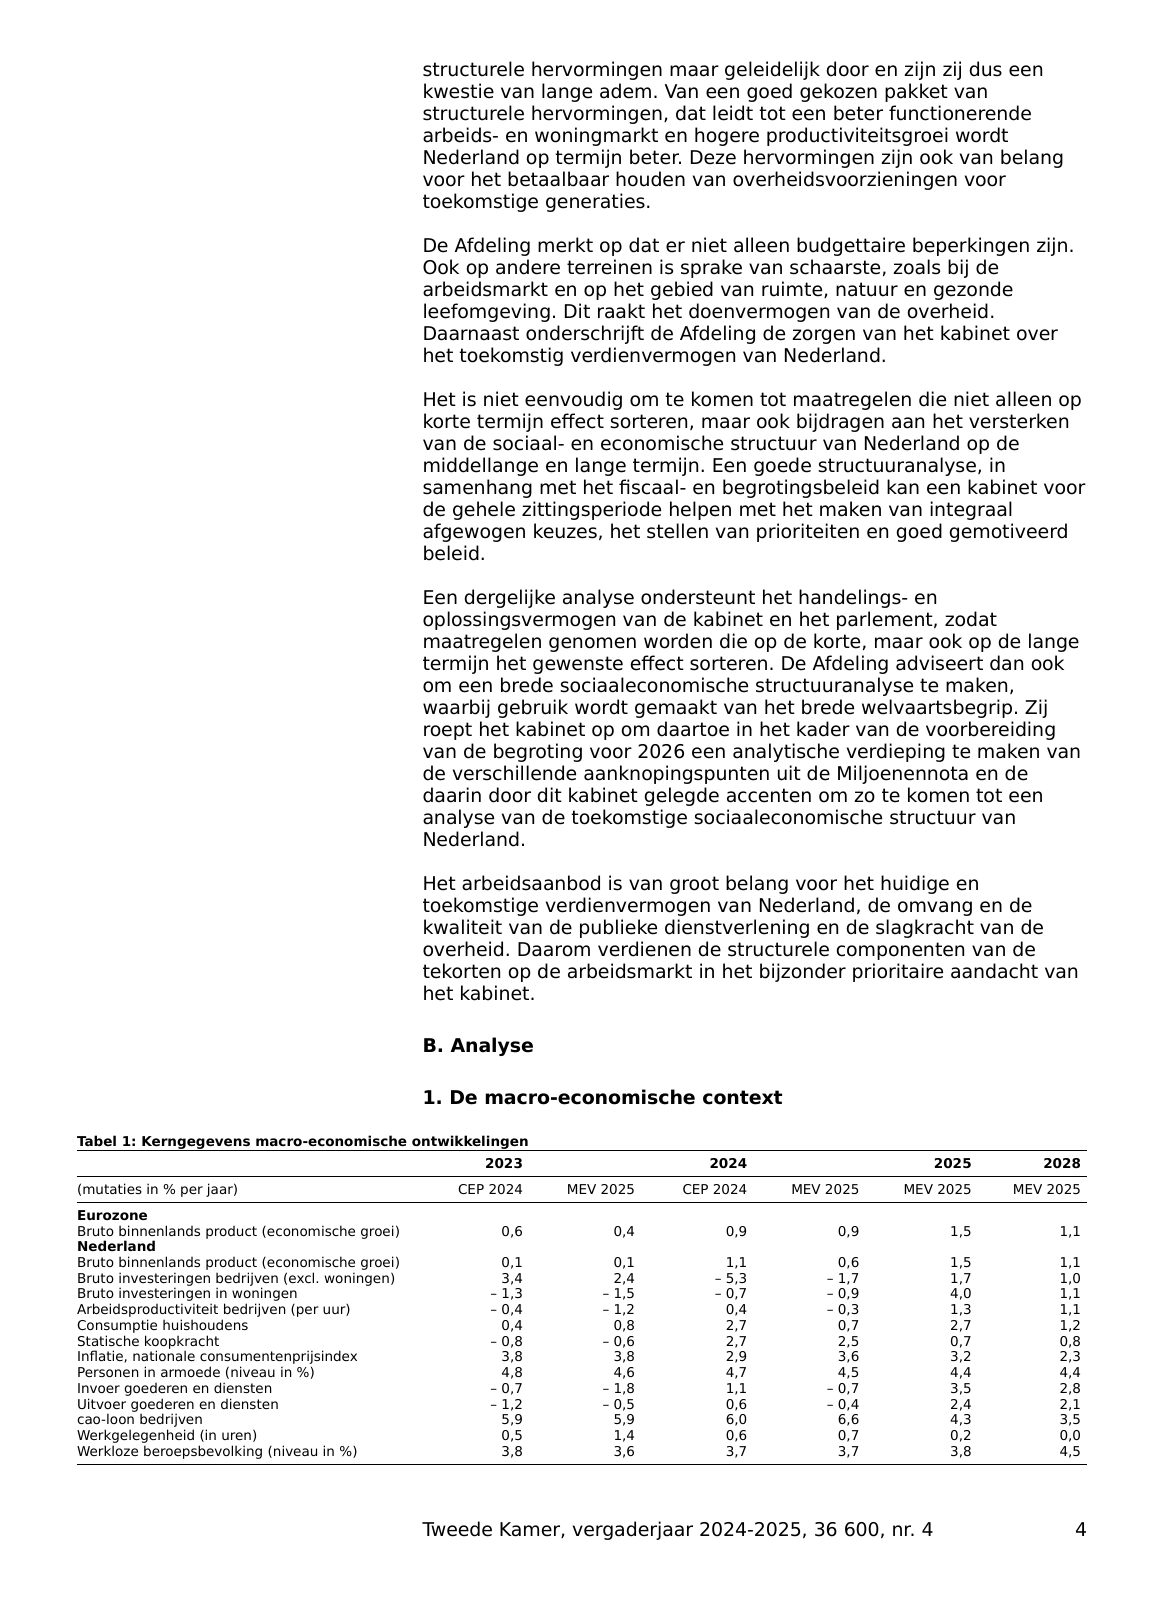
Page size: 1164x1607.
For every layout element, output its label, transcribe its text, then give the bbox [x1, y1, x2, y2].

table_cell 1,1 [977, 1224, 1087, 1239]
table_header Tabel 1: Kerngegevens macro-economische ontwikkelingen [77, 1134, 1087, 1150]
table_cell – 0,6 [529, 1334, 641, 1349]
table_cell Uitvoer goederen en diensten [77, 1396, 416, 1412]
table_cell 4,5 [753, 1365, 865, 1381]
table_cell 1,5 [865, 1224, 977, 1239]
table_cell MEV 2025 [529, 1177, 641, 1202]
table_cell 4,7 [641, 1365, 753, 1381]
table_cell 0,8 [977, 1334, 1087, 1349]
table_cell 3,4 [416, 1271, 528, 1286]
table_cell 1,1 [977, 1286, 1087, 1302]
table_cell 0,6 [753, 1255, 865, 1271]
table_cell 4,5 [977, 1444, 1087, 1464]
table_cell 1,1 [977, 1255, 1087, 1271]
text Het arbeidsaanbod is van groot belang voor het huidige en toekomstige verdienvermogen van Nederland, de omvang en de kwaliteit van de publieke dienstverlening en de slagkracht van de overheid. Daarom verdienen de structurele componenten van de tekorten op de arbeidsmarkt in het bijzonder prioritaire aandacht van het kabinet. [422, 873, 1087, 1005]
table_cell 0,1 [529, 1255, 641, 1271]
table_cell 0,1 [416, 1255, 528, 1271]
table_cell Invoer goederen en diensten [77, 1381, 416, 1396]
table_cell cao-loon bedrijven [77, 1412, 416, 1428]
table_cell Arbeidsproductiviteit bedrijven (per uur) [77, 1302, 416, 1318]
table_cell 1,4 [529, 1428, 641, 1444]
table_cell 2,1 [977, 1396, 1087, 1412]
table_cell 4,6 [529, 1365, 641, 1381]
table_cell 3,8 [865, 1444, 977, 1464]
table_cell Bruto binnenlands product (economische groei) [77, 1255, 416, 1271]
table_cell 3,8 [416, 1349, 528, 1365]
table_cell 1,2 [977, 1318, 1087, 1333]
table_cell 6,6 [753, 1412, 865, 1428]
table_cell 3,6 [753, 1349, 865, 1365]
table_cell 0,9 [753, 1224, 865, 1239]
table_cell 2024 [641, 1151, 753, 1176]
table_cell 1,0 [977, 1271, 1087, 1286]
table_cell 0,4 [641, 1302, 753, 1318]
table_cell 2,7 [641, 1334, 753, 1349]
table_cell – 1,2 [416, 1396, 528, 1412]
table_cell MEV 2025 [865, 1177, 977, 1202]
table_cell 2028 [977, 1151, 1087, 1176]
table_cell – 0,8 [416, 1334, 528, 1349]
table_cell 0,5 [416, 1428, 528, 1444]
table_cell 3,6 [529, 1444, 641, 1464]
table_cell – 1,3 [416, 1286, 528, 1302]
table_cell Inflatie, nationale consumentenprijsindex [77, 1349, 416, 1365]
table_cell 0,6 [416, 1224, 528, 1239]
table_cell 4,4 [977, 1365, 1087, 1381]
table_cell 4,3 [865, 1412, 977, 1428]
table_cell CEP 2024 [641, 1177, 753, 1202]
subtitle B. Analyse [422, 1035, 1087, 1057]
table_cell 5,9 [529, 1412, 641, 1428]
table_cell CEP 2024 [416, 1177, 528, 1202]
table_cell 4,4 [865, 1365, 977, 1381]
table_cell 6,0 [641, 1412, 753, 1428]
table_cell 2,7 [865, 1318, 977, 1333]
table_cell 3,8 [529, 1349, 641, 1365]
table_cell 4,0 [865, 1286, 977, 1302]
table_cell Bruto investeringen bedrijven (excl. woningen) [77, 1271, 416, 1286]
table_cell Statische koopkracht [77, 1334, 416, 1349]
table_cell Werkloze beroepsbevolking (niveau in %) [77, 1444, 416, 1464]
table_cell – 0,5 [529, 1396, 641, 1412]
text Een dergelijke analyse ondersteunt het handelings- en oplossingsvermogen van de kabinet en het parlement, zodat maatregelen genomen worden die op de korte, maar ook op de lange termijn het gewenste effect sorteren. De Afdeling adviseert dan ook om een brede sociaaleconomische structuuranalyse te maken, waarbij gebruik wordt gemaakt van het brede welvaartsbegrip. Zij roept het kabinet op om daartoe in het kader van de voorbereiding van de begroting voor 2026 een analytische verdieping te maken van de verschillende aanknopingspunten uit de Miljoenennota en de daarin door dit kabinet gelegde accenten om zo te komen tot een analyse van de toekomstige sociaaleconomische structuur van Nederland. [422, 587, 1087, 851]
table_cell 0,4 [416, 1318, 528, 1333]
table_cell 4,8 [416, 1365, 528, 1381]
table_cell Bruto binnenlands product (economische groei) [77, 1224, 416, 1239]
table_cell 1,5 [865, 1255, 977, 1271]
table_cell 2,4 [529, 1271, 641, 1286]
table_cell 0,0 [977, 1428, 1087, 1444]
table_cell [529, 1151, 641, 1176]
table_cell 2,3 [977, 1349, 1087, 1365]
table_cell MEV 2025 [753, 1177, 865, 1202]
table_cell 3,8 [416, 1444, 528, 1464]
table_cell – 0,7 [753, 1381, 865, 1396]
table_cell Eurozone [77, 1203, 1087, 1223]
table_cell – 0,7 [416, 1381, 528, 1396]
table_cell Personen in armoede (niveau in %) [77, 1365, 416, 1381]
text Het is niet eenvoudig om te komen tot maatregelen die niet alleen op korte termijn effect sorteren, maar ook bijdragen aan het versterken van de sociaal- en economische structuur van Nederland op de middellange en lange termijn. Een goede structuuranalyse, in samenhang met het fiscaal- en begrotingsbeleid kan een kabinet voor de gehele zittingsperiode helpen met het maken van integraal afgewogen keuzes, het stellen van prioriteiten en goed gemotiveerd beleid. [422, 389, 1087, 565]
table_cell 0,9 [641, 1224, 753, 1239]
text structurele hervormingen maar geleidelijk door en zijn zij dus een kwestie van lange adem. Van een goed gekozen pakket van structurele hervormingen, dat leidt tot een beter functionerende arbeids- en woningmarkt en hogere productiviteitsgroei wordt Nederland op termijn beter. Deze hervormingen zijn ook van belang voor het betaalbaar houden van overheidsvoorzieningen voor toekomstige generaties. [422, 59, 1087, 213]
table_cell 2,7 [641, 1318, 753, 1333]
text De Afdeling merkt op dat er niet alleen budgettaire beperkingen zijn. Ook op andere terreinen is sprake van schaarste, zoals bij de arbeidsmarkt en op het gebied van ruimte, natuur en gezonde leefomgeving. Dit raakt het doenvermogen van de overheid. Daarnaast onderschrijft de Afdeling de zorgen van het kabinet over het toekomstig verdienvermogen van Nederland. [422, 235, 1087, 367]
table_cell 1,1 [641, 1255, 753, 1271]
table_cell 3,7 [641, 1444, 753, 1464]
table_cell Bruto investeringen in woningen [77, 1286, 416, 1302]
table_cell (mutaties in % per jaar) [77, 1177, 416, 1202]
table_cell 2,5 [753, 1334, 865, 1349]
table_cell 3,5 [865, 1381, 977, 1396]
table_cell – 1,2 [529, 1302, 641, 1318]
table_cell – 0,9 [753, 1286, 865, 1302]
table_cell – 1,8 [529, 1381, 641, 1396]
table_cell 3,2 [865, 1349, 977, 1365]
table_cell 0,7 [753, 1428, 865, 1444]
table_cell Consumptie huishoudens [77, 1318, 416, 1333]
table_cell – 0,3 [753, 1302, 865, 1318]
table_cell Nederland [77, 1239, 1087, 1255]
table_cell MEV 2025 [977, 1177, 1087, 1202]
table_cell – 1,5 [529, 1286, 641, 1302]
table_cell 1,1 [977, 1302, 1087, 1318]
table_cell 0,7 [753, 1318, 865, 1333]
table_cell 0,6 [641, 1396, 753, 1412]
table_cell 1,1 [641, 1381, 753, 1396]
table_cell 2,8 [977, 1381, 1087, 1396]
table_cell 3,7 [753, 1444, 865, 1464]
table_cell 0,8 [529, 1318, 641, 1333]
table_cell 1,7 [865, 1271, 977, 1286]
table_cell – 5,3 [641, 1271, 753, 1286]
table_cell 5,9 [416, 1412, 528, 1428]
table_cell 0,2 [865, 1428, 977, 1444]
table_cell [753, 1151, 865, 1176]
table_cell – 0,4 [416, 1302, 528, 1318]
table_cell Werkgelegenheid (in uren) [77, 1428, 416, 1444]
table_cell 0,4 [529, 1224, 641, 1239]
table_cell – 0,7 [641, 1286, 753, 1302]
table_cell 2,4 [865, 1396, 977, 1412]
table_cell 3,5 [977, 1412, 1087, 1428]
table_cell 2025 [865, 1151, 977, 1176]
table_cell 0,6 [641, 1428, 753, 1444]
table_cell [77, 1151, 416, 1176]
table_cell 0,7 [865, 1334, 977, 1349]
table_cell – 1,7 [753, 1271, 865, 1286]
subtitle 1. De macro-economische context [422, 1087, 1087, 1109]
table_cell – 0,4 [753, 1396, 865, 1412]
table_cell 2023 [416, 1151, 528, 1176]
table_cell 1,3 [865, 1302, 977, 1318]
table_cell 2,9 [641, 1349, 753, 1365]
